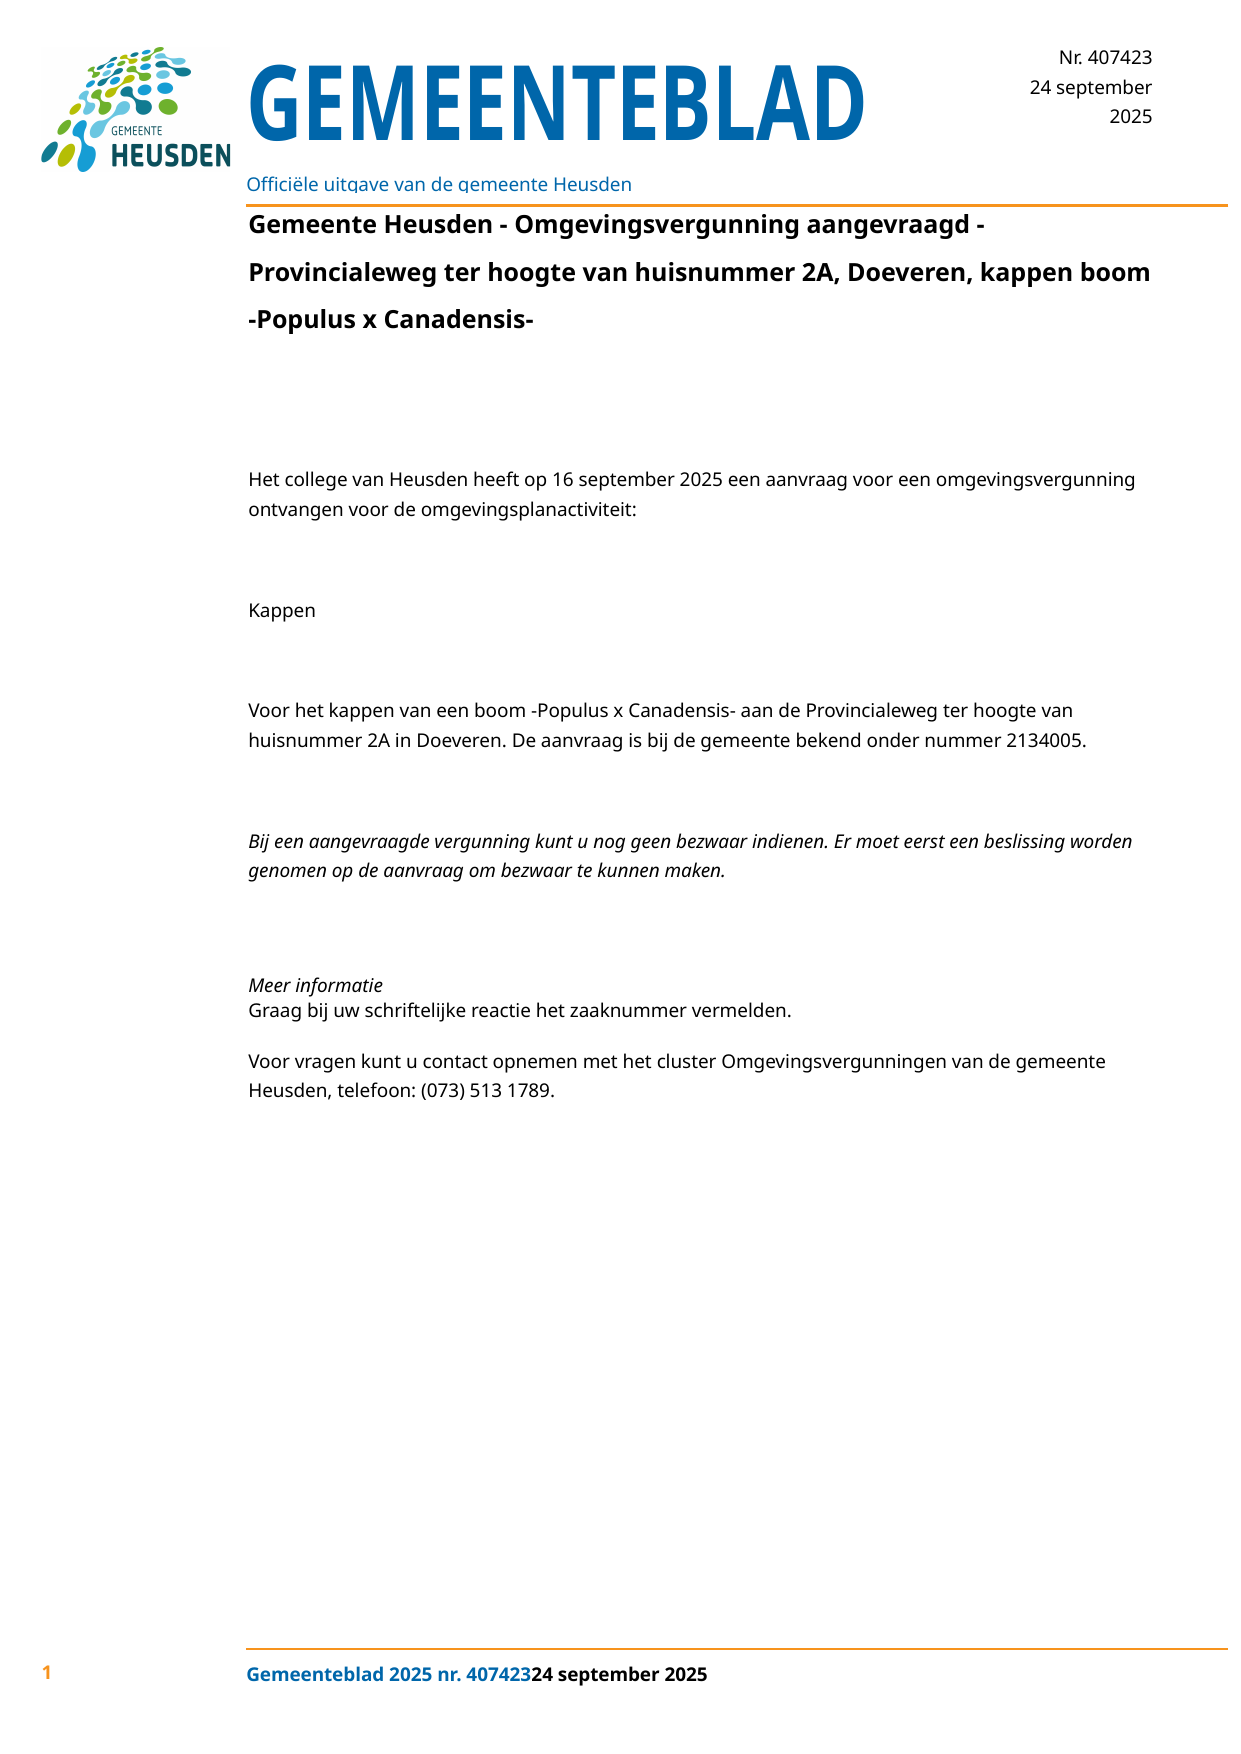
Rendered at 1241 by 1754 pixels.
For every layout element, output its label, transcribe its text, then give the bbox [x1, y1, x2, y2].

text Gemeente Heusden - Omgevingsvergunning aangevraagd - Provincialeweg ter hoogte van huisnummer 2A, Doeveren, kappen boom -Populus x Canadensis- [248, 207, 1152, 336]
picture [41, 47, 231, 172]
text Voor het kappen van een boom -Populus x Canadensis- aan de Provincialeweg ter hoogte van huisnummer 2A in Doeveren. De aanvraag is bij de gemeente bekend onder nummer 2134005. [248, 698, 1152, 753]
text Het college van Heusden heeft op 16 september 2025 een aanvraag voor een omgevingsvergunning ontvangen voor de omgevingsplanactiviteit: [248, 466, 1152, 522]
text Meer informatie [248, 972, 1152, 998]
text Graag bij uw schriftelijke reactie het zaaknummer vermelden. [248, 998, 1152, 1023]
text Bij een aangevraagde vergunning kunt u nog geen bezwaar indienen. Er moet eerst een beslissing worden genomen op de aanvraag om bezwaar te kunnen maken. [248, 828, 1152, 883]
text Voor vragen kunt u contact opnemen met het cluster Omgevingsvergunningen van de gemeente Heusden, telefoon: (073) 513 1789. [248, 1048, 1152, 1103]
text Kappen [248, 597, 1152, 622]
